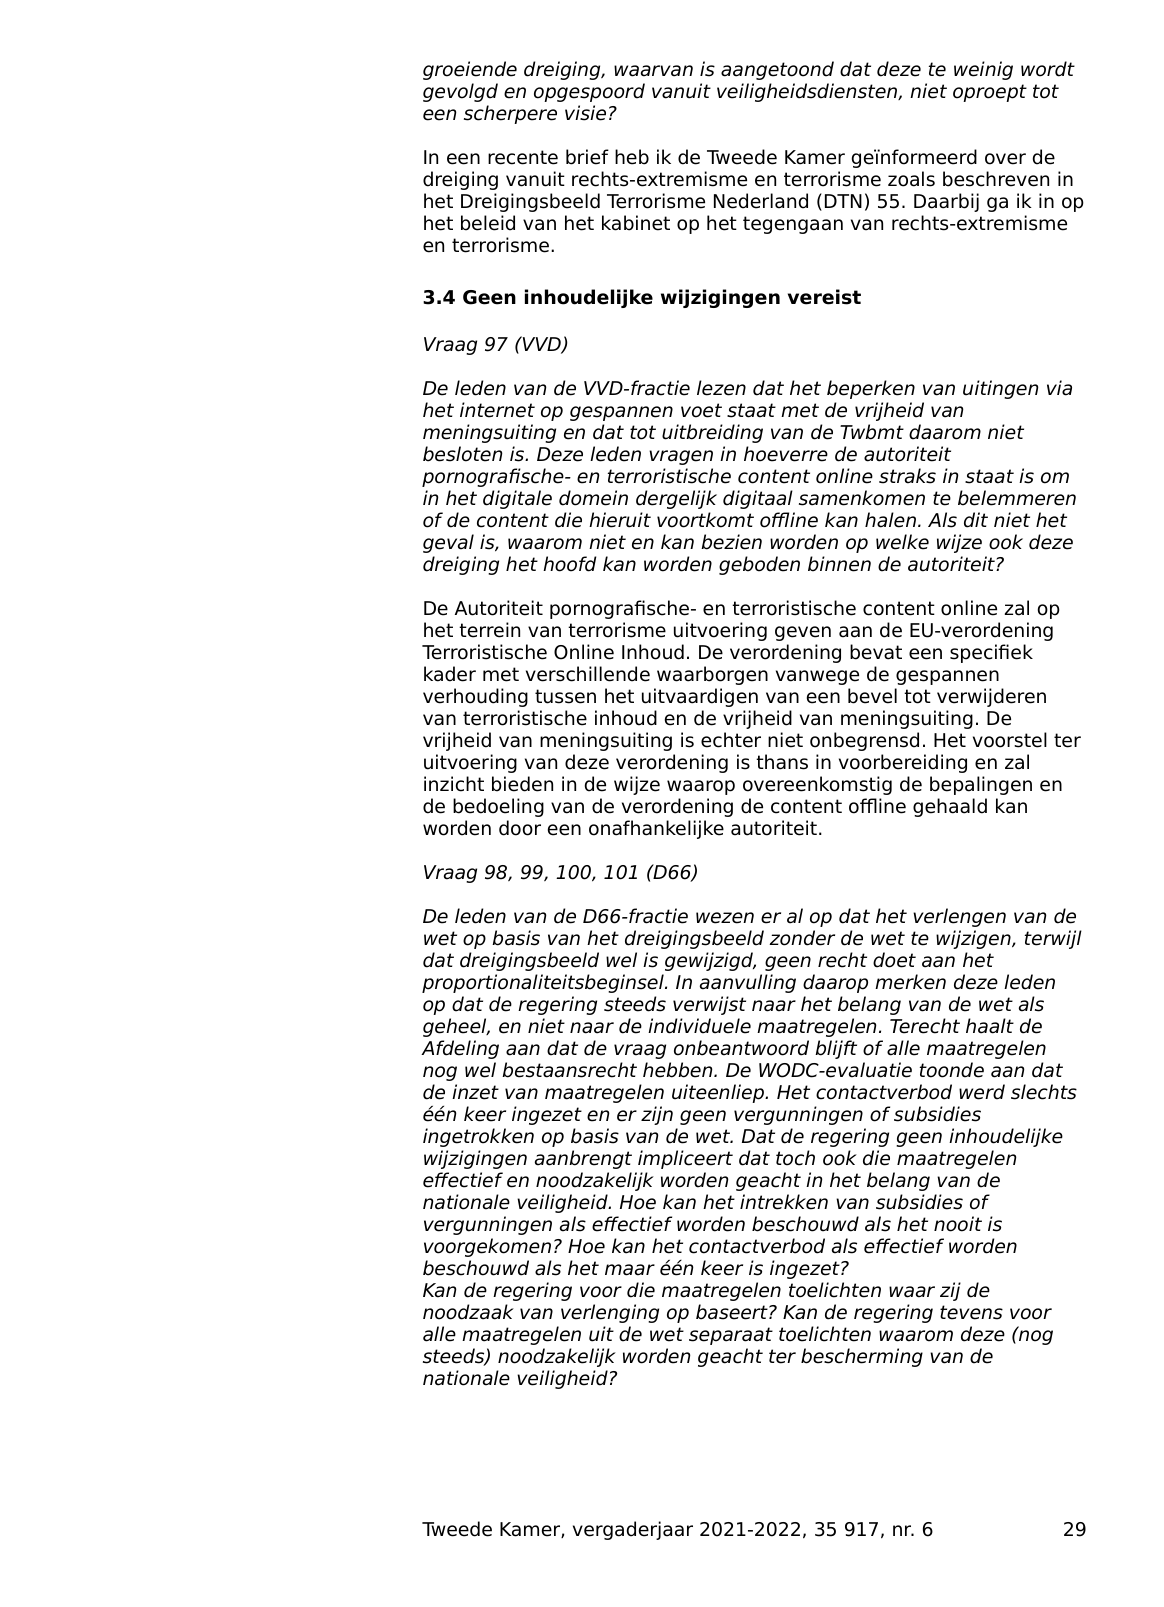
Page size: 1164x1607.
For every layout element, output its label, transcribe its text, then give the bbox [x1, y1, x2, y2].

text De leden van de D66-fractie wezen er al op dat het verlengen van de wet op basis van het dreigingsbeeld zonder de wet te wijzigen, terwijl dat dreigingsbeeld wel is gewijzigd, geen recht doet aan het proportionaliteitsbeginsel. In aanvulling daarop merken deze leden op dat de regering steeds verwijst naar het belang van de wet als geheel, en niet naar de individuele maatregelen. Terecht haalt de Afdeling aan dat de vraag onbeantwoord blijft of alle maatregelen nog wel bestaansrecht hebben. De WODC-evaluatie toonde aan dat de inzet van maatregelen uiteenliep. Het contactverbod werd slechts één keer ingezet en er zijn geen vergunningen of subsidies ingetrokken op basis van de wet. Dat de regering geen inhoudelijke wijzigingen aanbrengt impliceert dat toch ook die maatregelen effectief en noodzakelijk worden geacht in het belang van de nationale veiligheid. Hoe kan het intrekken van subsidies of vergunningen als effectief worden beschouwd als het nooit is voorgekomen? Hoe kan het contactverbod als effectief worden beschouwd als het maar één keer is ingezet? [422, 906, 1087, 1280]
text De leden van de VVD-fractie lezen dat het beperken van uitingen via het internet op gespannen voet staat met de vrijheid van meningsuiting en dat tot uitbreiding van de Twbmt daarom niet besloten is. Deze leden vragen in hoeverre de autoriteit pornografische- en terroristische content online straks in staat is om in het digitale domein dergelijk digitaal samenkomen te belemmeren of de content die hieruit voortkomt offline kan halen. Als dit niet het geval is, waarom niet en kan bezien worden op welke wijze ook deze dreiging het hoofd kan worden geboden binnen de autoriteit? [422, 378, 1087, 576]
text groeiende dreiging, waarvan is aangetoond dat deze te weinig wordt gevolgd en opgespoord vanuit veiligheidsdiensten, niet oproept tot een scherpere visie? [422, 59, 1087, 125]
text De Autoriteit pornografische- en terroristische content online zal op het terrein van terrorisme uitvoering geven aan de EU-verordening Terroristische Online Inhoud. De verordening bevat een specifiek kader met verschillende waarborgen vanwege de gespannen verhouding tussen het uitvaardigen van een bevel tot verwijderen van terroristische inhoud en de vrijheid van meningsuiting. De vrijheid van meningsuiting is echter niet onbegrensd. Het voorstel ter uitvoering van deze verordening is thans in voorbereiding en zal inzicht bieden in de wijze waarop overeenkomstig de bepalingen en de bedoeling van de verordening de content offline gehaald kan worden door een onafhankelijke autoriteit. [422, 598, 1087, 840]
subtitle Vraag 98, 99, 100, 101 (D66) [422, 862, 1087, 884]
subtitle 3.4 Geen inhoudelijke wijzigingen vereist [422, 287, 1087, 309]
subtitle Vraag 97 (VVD) [422, 334, 1087, 356]
text In een recente brief heb ik de Tweede Kamer geïnformeerd over de dreiging vanuit rechts-extremisme en terrorisme zoals beschreven in het Dreigingsbeeld Terrorisme Nederland (DTN) 55. Daarbij ga ik in op het beleid van het kabinet op het tegengaan van rechts-extremisme en terrorisme. [422, 147, 1087, 257]
text Kan de regering voor die maatregelen toelichten waar zij de noodzaak van verlenging op baseert? Kan de regering tevens voor alle maatregelen uit de wet separaat toelichten waarom deze (nog steeds) noodzakelijk worden geacht ter bescherming van de nationale veiligheid? [422, 1280, 1087, 1390]
